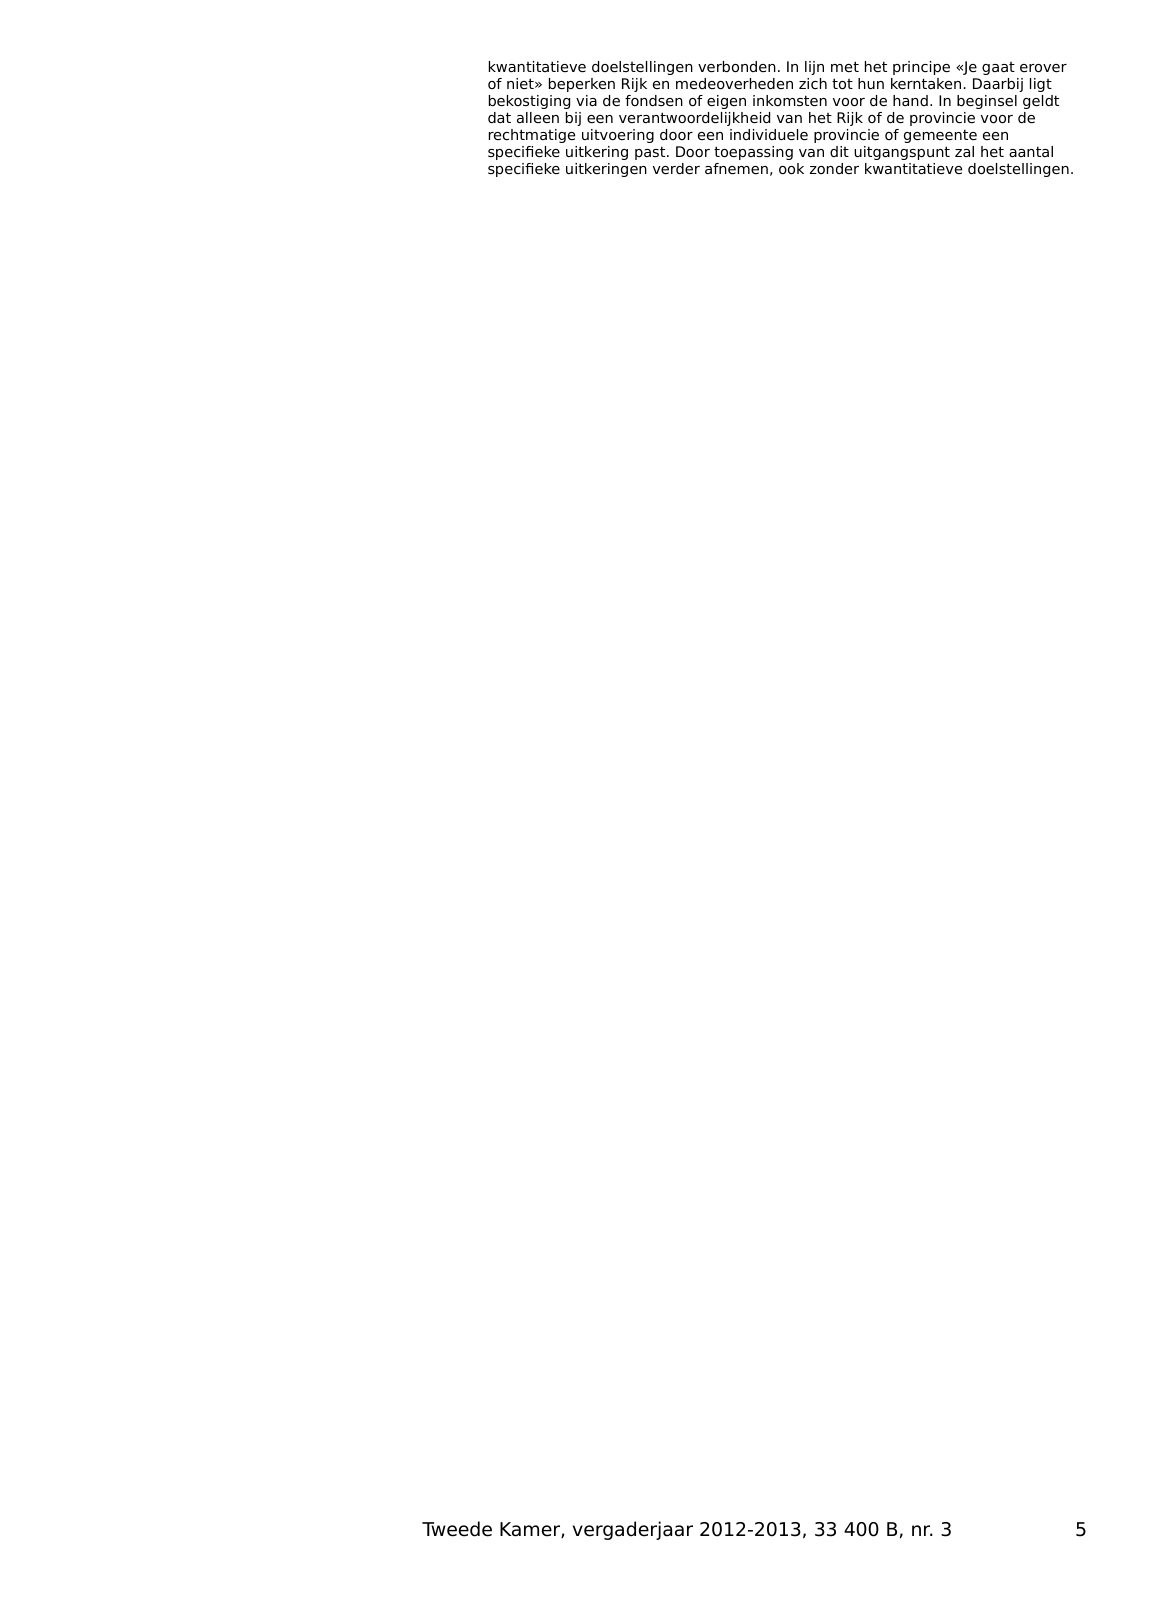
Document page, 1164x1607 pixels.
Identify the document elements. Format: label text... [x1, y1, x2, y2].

table_cell [422, 59, 481, 178]
table_cell kwantitatieve doelstellingen verbonden. In lijn met het principe «Je gaat erover of niet» beperken Rijk en medeoverheden zich tot hun kerntaken. Daarbij ligt bekostiging via de fondsen of eigen inkomsten voor de hand. In beginsel geldt dat alleen bij een verantwoordelijkheid van het Rijk of de provincie voor de rechtmatige uitvoering door een individuele provincie of gemeente een specifieke uitkering past. Door toepassing van dit uitgangspunt zal het aantal specifieke uitkeringen verder afnemen, ook zonder kwantitatieve doelstellingen. [481, 59, 1087, 178]
